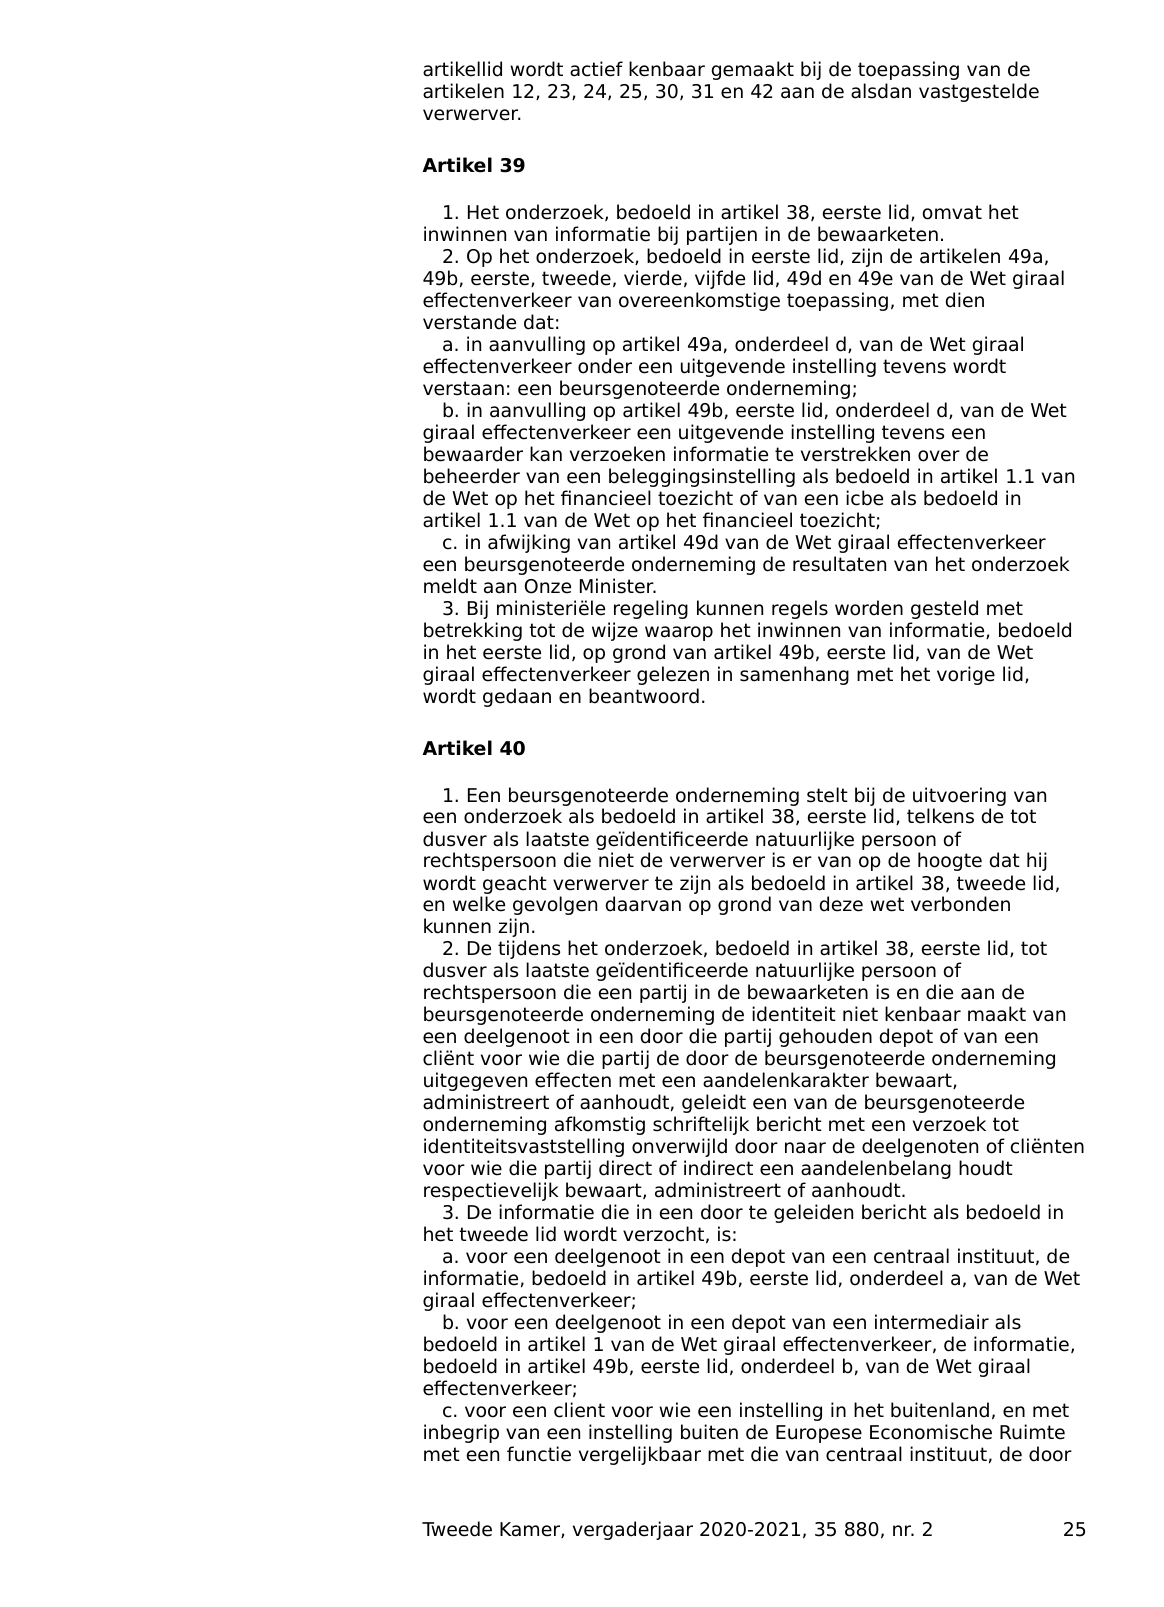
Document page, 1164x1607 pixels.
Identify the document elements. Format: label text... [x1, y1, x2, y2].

text 1. Een beursgenoteerde onderneming stelt bij de uitvoering van een onderzoek als bedoeld in artikel 38, eerste lid, telkens de tot dusver als laatste geïdentificeerde natuurlijke persoon of rechtspersoon die niet de verwerver is er van op de hoogte dat hij wordt geacht verwerver te zijn als bedoeld in artikel 38, tweede lid, en welke gevolgen daarvan op grond van deze wet verbonden kunnen zijn. [422, 784, 1087, 938]
text b. in aanvulling op artikel 49b, eerste lid, onderdeel d, van de Wet giraal effectenverkeer een uitgevende instelling tevens een bewaarder kan verzoeken informatie te verstrekken over de beheerder van een beleggingsinstelling als bedoeld in artikel 1.1 van de Wet op het financieel toezicht of van een icbe als bedoeld in artikel 1.1 van de Wet op het financieel toezicht; [422, 400, 1087, 532]
subtitle Artikel 40 [422, 737, 1087, 759]
text artikellid wordt actief kenbaar gemaakt bij de toepassing van de artikelen 12, 23, 24, 25, 30, 31 en 42 aan de alsdan vastgestelde verwerver. [422, 59, 1087, 125]
text 1. Het onderzoek, bedoeld in artikel 38, eerste lid, omvat het inwinnen van informatie bij partijen in de bewaarketen. [422, 202, 1087, 246]
text 2. De tijdens het onderzoek, bedoeld in artikel 38, eerste lid, tot dusver als laatste geïdentificeerde natuurlijke persoon of rechtspersoon die een partij in de bewaarketen is en die aan de beursgenoteerde onderneming de identiteit niet kenbaar maakt van een deelgenoot in een door die partij gehouden depot of van een cliënt voor wie die partij de door de beursgenoteerde onderneming uitgegeven effecten met een aandelenkarakter bewaart, administreert of aanhoudt, geleidt een van de beursgenoteerde onderneming afkomstig schriftelijk bericht met een verzoek tot identiteitsvaststelling onverwijld door naar de deelgenoten of cliënten voor wie die partij direct of indirect een aandelenbelang houdt respectievelijk bewaart, administreert of aanhoudt. [422, 938, 1087, 1202]
subtitle Artikel 39 [422, 155, 1087, 177]
text b. voor een deelgenoot in een depot van een intermediair als bedoeld in artikel 1 van de Wet giraal effectenverkeer, de informatie, bedoeld in artikel 49b, eerste lid, onderdeel b, van de Wet giraal effectenverkeer; [422, 1312, 1087, 1400]
text c. in afwijking van artikel 49d van de Wet giraal effectenverkeer een beursgenoteerde onderneming de resultaten van het onderzoek meldt aan Onze Minister. [422, 532, 1087, 598]
text 3. De informatie die in een door te geleiden bericht als bedoeld in het tweede lid wordt verzocht, is: [422, 1202, 1087, 1246]
text c. voor een client voor wie een instelling in het buitenland, en met inbegrip van een instelling buiten de Europese Economische Ruimte met een functie vergelijkbaar met die van centraal instituut, de door [422, 1400, 1087, 1466]
text 3. Bij ministeriële regeling kunnen regels worden gesteld met betrekking tot de wijze waarop het inwinnen van informatie, bedoeld in het eerste lid, op grond van artikel 49b, eerste lid, van de Wet giraal effectenverkeer gelezen in samenhang met het vorige lid, wordt gedaan en beantwoord. [422, 598, 1087, 707]
text 2. Op het onderzoek, bedoeld in eerste lid, zijn de artikelen 49a, 49b, eerste, tweede, vierde, vijfde lid, 49d en 49e van de Wet giraal effectenverkeer van overeenkomstige toepassing, met dien verstande dat: [422, 246, 1087, 334]
text a. in aanvulling op artikel 49a, onderdeel d, van de Wet giraal effectenverkeer onder een uitgevende instelling tevens wordt verstaan: een beursgenoteerde onderneming; [422, 334, 1087, 400]
text a. voor een deelgenoot in een depot van een centraal instituut, de informatie, bedoeld in artikel 49b, eerste lid, onderdeel a, van de Wet giraal effectenverkeer; [422, 1246, 1087, 1312]
